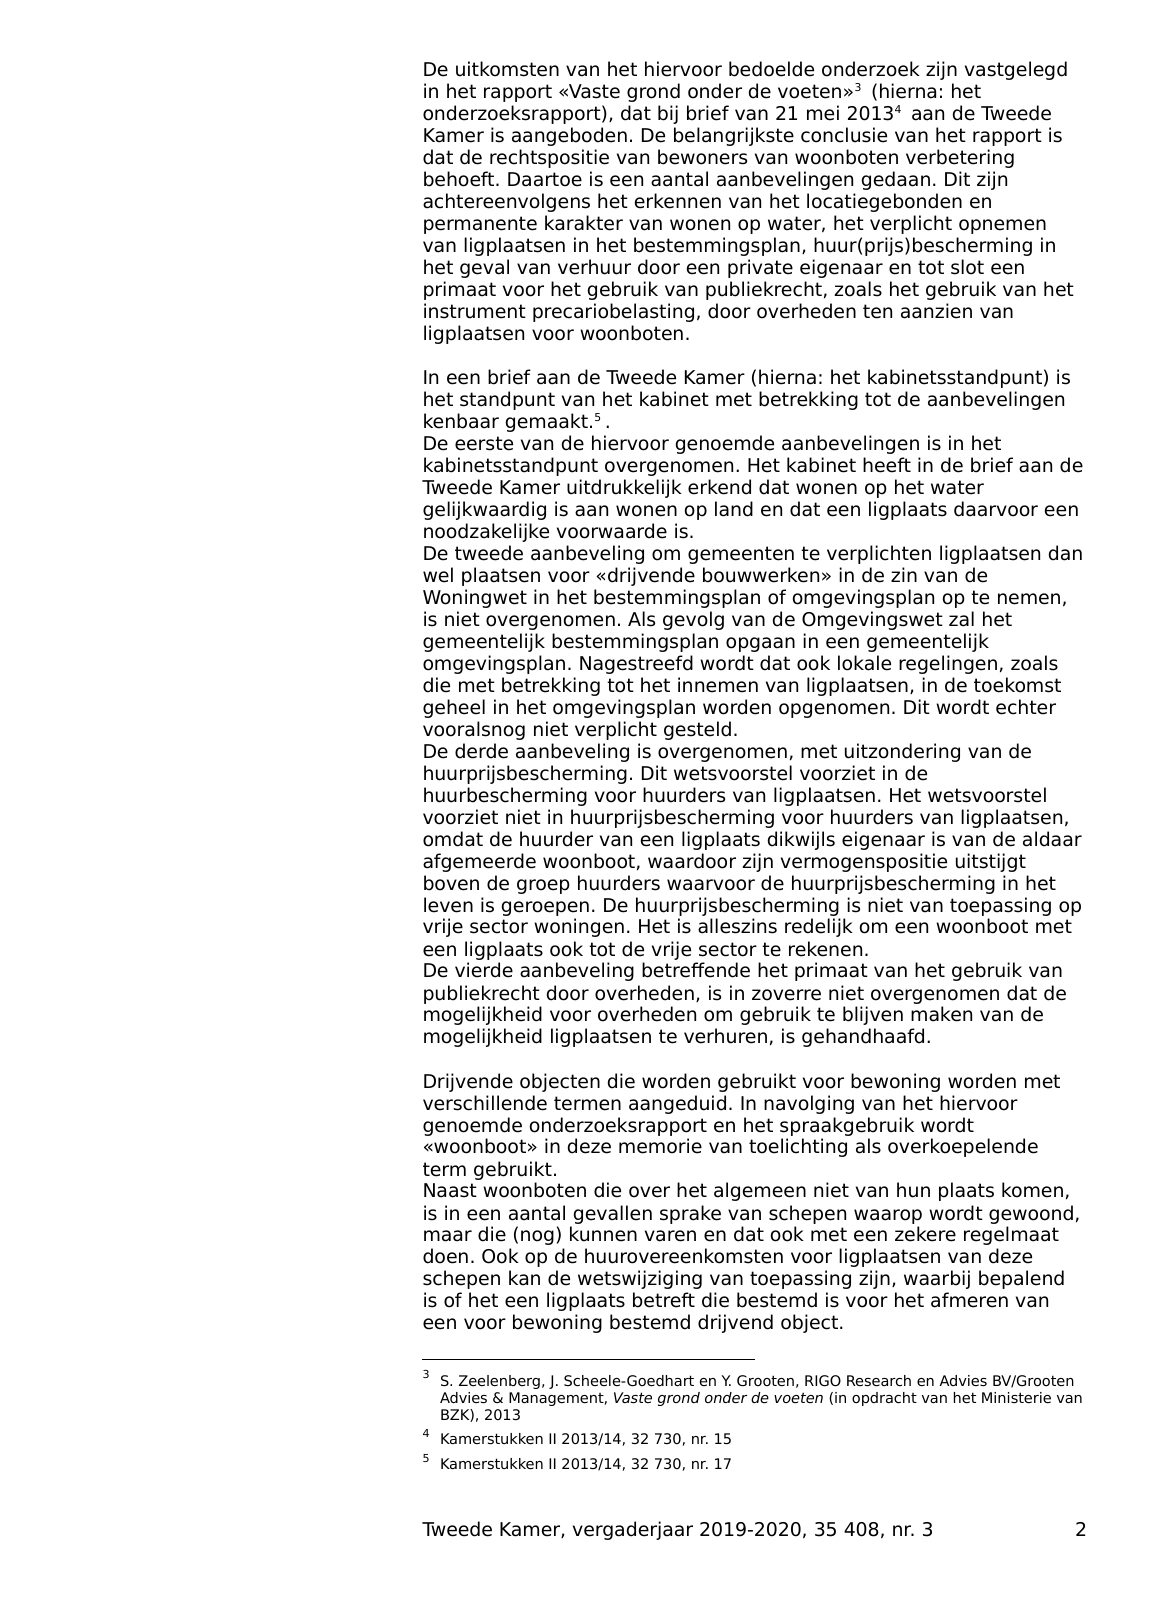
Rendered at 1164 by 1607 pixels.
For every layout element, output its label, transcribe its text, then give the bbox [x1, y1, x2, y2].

text Kamerstukken II 2013/14, 32 730, nr. 15 [422, 1427, 1087, 1449]
text De eerste van de hiervoor genoemde aanbevelingen is in het kabinetsstandpunt overgenomen. Het kabinet heeft in de brief aan de Tweede Kamer uitdrukkelijk erkend dat wonen op het water gelijkwaardig is aan wonen op land en dat een ligplaats daarvoor een noodzakelijke voorwaarde is. [422, 433, 1087, 543]
text De uitkomsten van het hiervoor bedoelde onderzoek zijn vastgelegd in het rapport «Vaste grond onder de voeten» (hierna: het onderzoeksrapport), dat bij brief van 21 mei 2013 aan de Tweede Kamer is aangeboden. De belangrijkste conclusie van het rapport is dat de rechtspositie van bewoners van woonboten verbetering behoeft. Daartoe is een aantal aanbevelingen gedaan. Dit zijn achtereenvolgens het erkennen van het locatiegebonden en permanente karakter van wonen op water, het verplicht opnemen van ligplaatsen in het bestemmingsplan, huur(prijs)bescherming in het geval van verhuur door een private eigenaar en tot slot een primaat voor het gebruik van publiekrecht, zoals het gebruik van het instrument precariobelasting, door overheden ten aanzien van ligplaatsen voor woonboten. [422, 59, 1087, 345]
text De vierde aanbeveling betreffende het primaat van het gebruik van publiekrecht door overheden, is in zoverre niet overgenomen dat de mogelijkheid voor overheden om gebruik te blijven maken van de mogelijkheid ligplaatsen te verhuren, is gehandhaafd. [422, 960, 1087, 1048]
text Kamerstukken II 2013/14, 32 730, nr. 17 [422, 1452, 1087, 1474]
text Naast woonboten die over het algemeen niet van hun plaats komen, is in een aantal gevallen sprake van schepen waarop wordt gewoond, maar die (nog) kunnen varen en dat ook met een zekere regelmaat doen. Ook op de huurovereenkomsten voor ligplaatsen van deze schepen kan de wetswijziging van toepassing zijn, waarbij bepalend is of het een ligplaats betreft die bestemd is voor het afmeren van een voor bewoning bestemd drijvend object. [422, 1180, 1087, 1334]
text De tweede aanbeveling om gemeenten te verplichten ligplaatsen dan wel plaatsen voor «drijvende bouwwerken» in de zin van de Woningwet in het bestemmingsplan of omgevingsplan op te nemen, is niet overgenomen. Als gevolg van de Omgevingswet zal het gemeentelijk bestemmingsplan opgaan in een gemeentelijk omgevingsplan. Nagestreefd wordt dat ook lokale regelingen, zoals die met betrekking tot het innemen van ligplaatsen, in de toekomst geheel in het omgevingsplan worden opgenomen. Dit wordt echter vooralsnog niet verplicht gesteld. [422, 543, 1087, 741]
text In een brief aan de Tweede Kamer (hierna: het kabinetsstandpunt) is het standpunt van het kabinet met betrekking tot de aanbevelingen kenbaar gemaakt.. [422, 367, 1087, 433]
text Drijvende objecten die worden gebruikt voor bewoning worden met verschillende termen aangeduid. In navolging van het hiervoor genoemde onderzoeksrapport en het spraakgebruik wordt «woonboot» in deze memorie van toelichting als overkoepelende term gebruikt. [422, 1071, 1087, 1180]
text De derde aanbeveling is overgenomen, met uitzondering van de huurprijsbescherming. Dit wetsvoorstel voorziet in de huurbescherming voor huurders van ligplaatsen. Het wetsvoorstel voorziet niet in huurprijsbescherming voor huurders van ligplaatsen, omdat de huurder van een ligplaats dikwijls eigenaar is van de aldaar afgemeerde woonboot, waardoor zijn vermogenspositie uitstijgt boven de groep huurders waarvoor de huurprijsbescherming in het leven is geroepen. De huurprijsbescherming is niet van toepassing op vrije sector woningen. Het is alleszins redelijk om een woonboot met een ligplaats ook tot de vrije sector te rekenen. [422, 741, 1087, 960]
text S. Zeelenberg, J. Scheele-Goedhart en Y. Grooten, RIGO Research en Advies BV/Grooten Advies & Management, Vaste grond onder de voeten (in opdracht van het Ministerie van BZK), 2013 [422, 1368, 1087, 1424]
